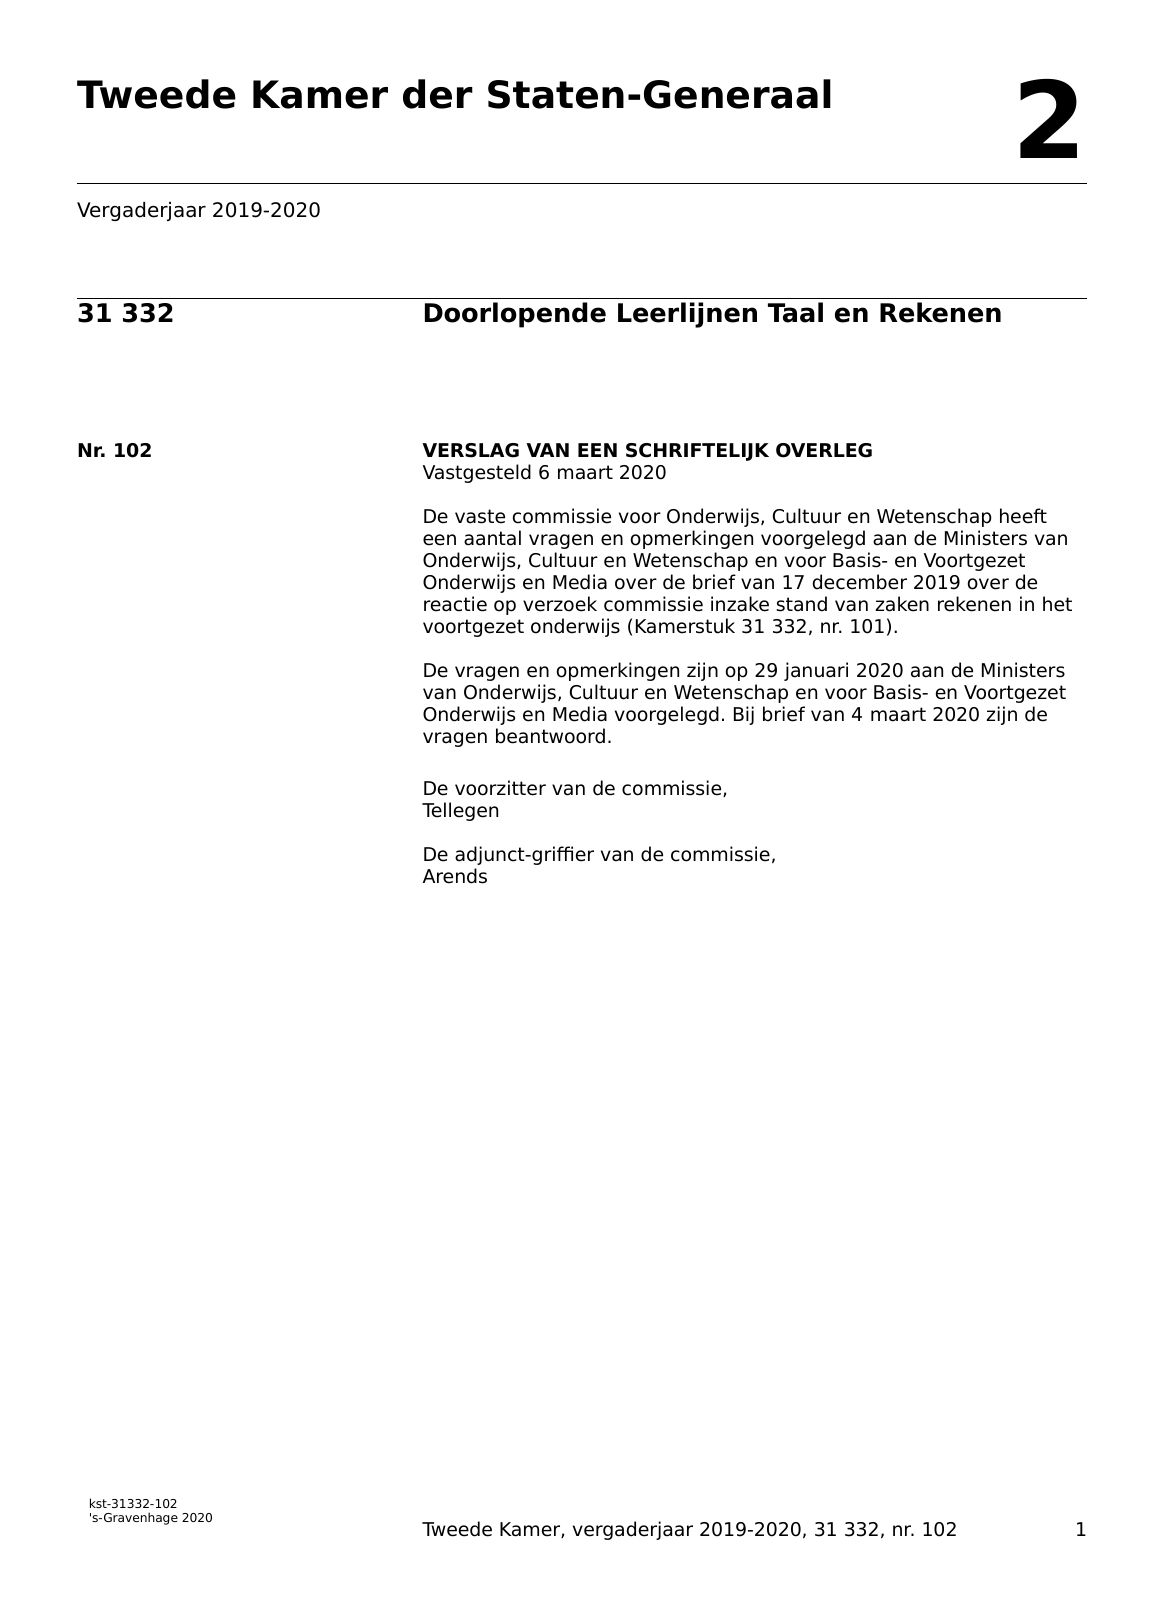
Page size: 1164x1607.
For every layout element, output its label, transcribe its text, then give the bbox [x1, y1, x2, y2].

text De adjunct-griffier van de commissie, Arends [422, 844, 1087, 888]
text De vragen en opmerkingen zijn op 29 januari 2020 aan de Ministers van Onderwijs, Cultuur en Wetenschap en voor Basis- en Voortgezet Onderwijs en Media voorgelegd. Bij brief van 4 maart 2020 zijn de vragen beantwoord. [422, 660, 1087, 748]
text De vaste commissie voor Onderwijs, Cultuur en Wetenschap heeft een aantal vragen en opmerkingen voorgelegd aan de Ministers van Onderwijs, Cultuur en Wetenschap en voor Basis- en Voortgezet Onderwijs en Media over de brief van 17 december 2019 over de reactie op verzoek commissie inzake stand van zaken rekenen in het voortgezet onderwijs (Kamerstuk 31 332, nr. 101). [422, 506, 1087, 638]
subtitle 31 332 Doorlopende Leerlijnen Taal en Rekenen [77, 299, 1087, 329]
subtitle Nr. 102 VERSLAG VAN EEN SCHRIFTELIJK OVERLEG [77, 440, 1087, 462]
table_cell Vergaderjaar 2019-2020 [77, 184, 1087, 298]
table_header 2 [886, 59, 1087, 183]
text De voorzitter van de commissie, Tellegen [422, 778, 1087, 822]
text 's-Gravenhage 2020 [88, 1511, 323, 1525]
text kst-31332-102 [88, 1497, 323, 1511]
text Vastgesteld 6 maart 2020 [422, 462, 1087, 484]
table_header Tweede Kamer der Staten-Generaal [77, 59, 886, 183]
